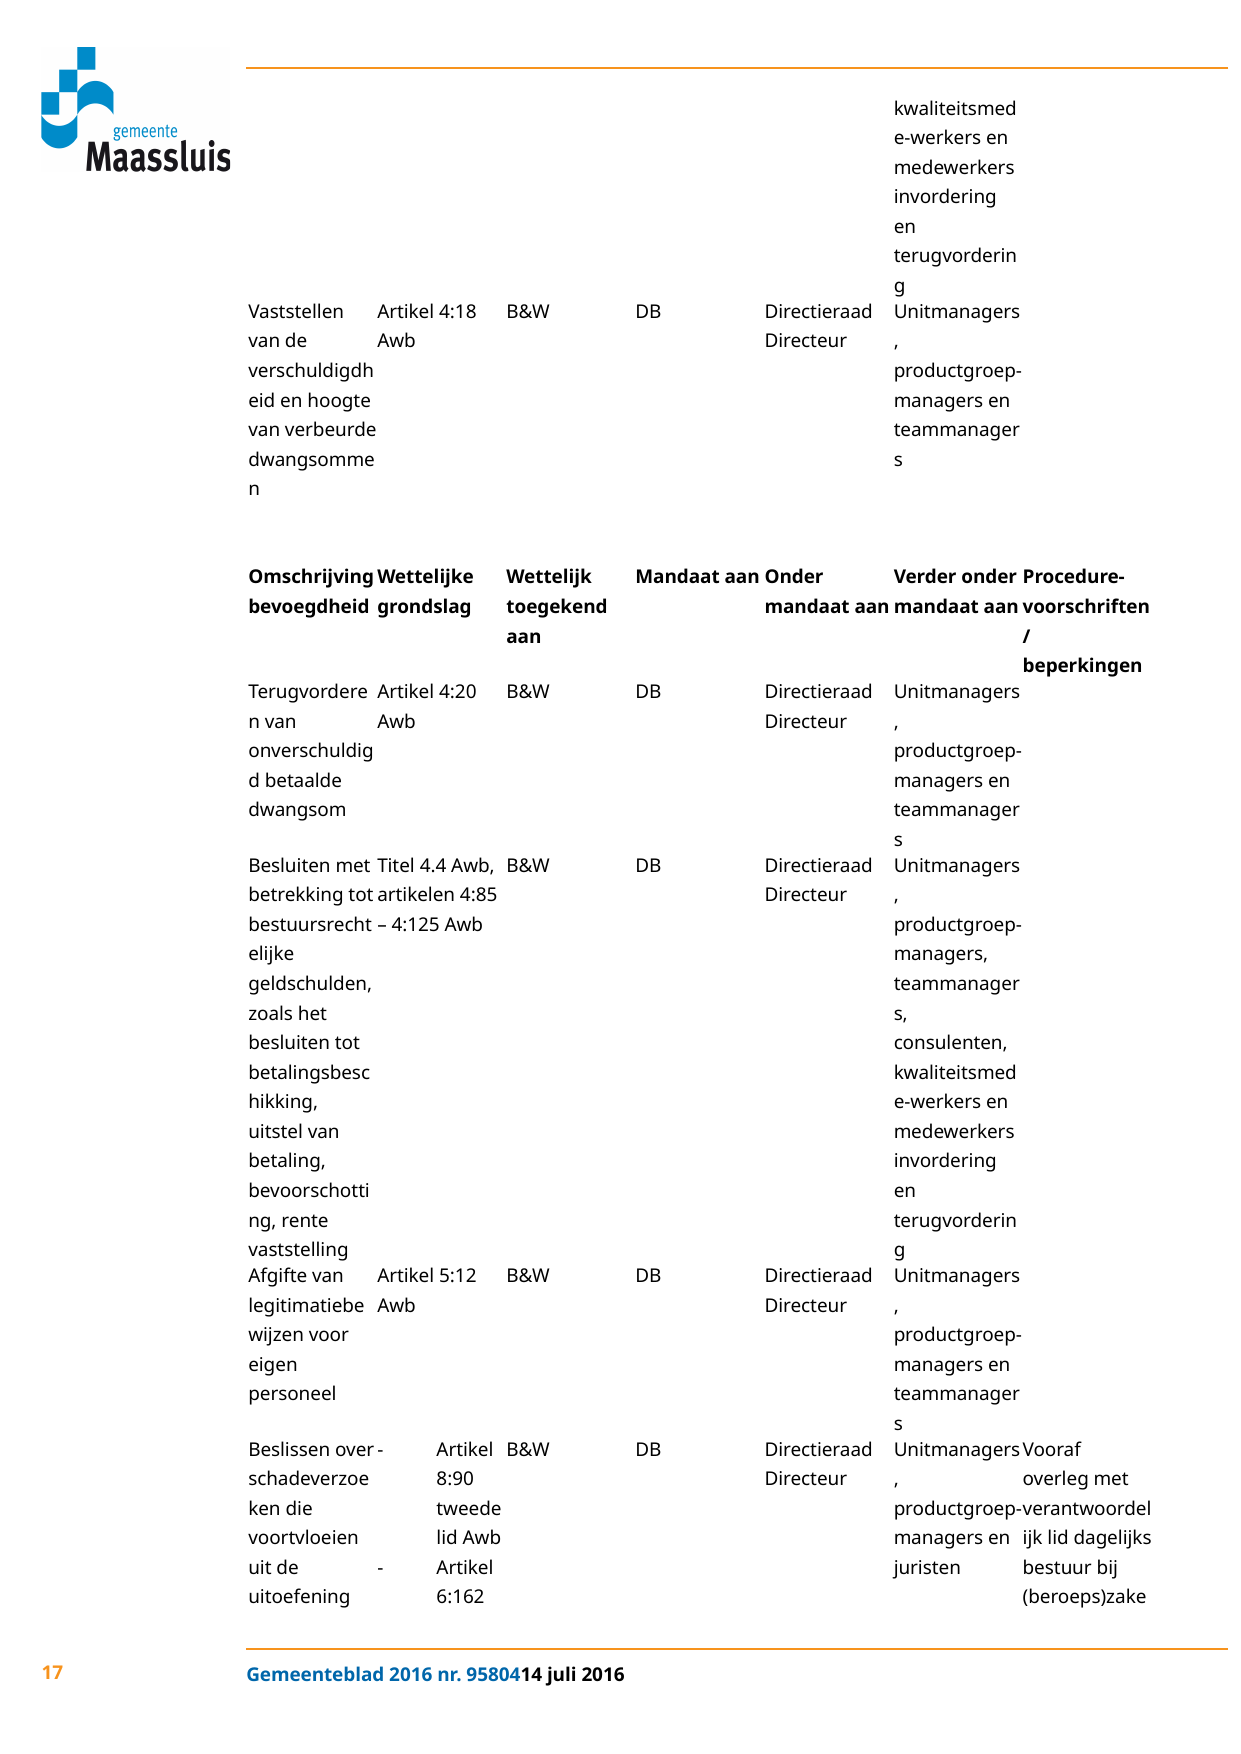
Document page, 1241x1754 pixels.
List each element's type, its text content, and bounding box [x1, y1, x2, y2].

table_cell DB [635, 1436, 764, 1609]
table_cell [1023, 95, 1152, 298]
table_cell B&W [506, 1436, 635, 1609]
table_cell Directieraad Directeur [764, 1262, 893, 1436]
table_cell Titel 4.4 Awb, artikelen 4:85 – 4:125 Awb [377, 852, 506, 1262]
table_cell [1023, 678, 1152, 852]
table_cell Vaststellen van de verschuldigdheid en hoogte van verbeurde dwangsommen [248, 298, 377, 501]
table_header Mandaat aan [635, 564, 764, 678]
picture [41, 47, 231, 172]
table_cell DB [635, 1262, 764, 1436]
table_cell B&W [506, 1262, 635, 1436]
table_header Onder mandaat aan [764, 564, 893, 678]
table_cell kwaliteitsmede-werkers en medewerkers invordering en terugvordering [894, 95, 1022, 298]
table_cell Unitmanagers, productgroep-managers en teammanagers [894, 1262, 1022, 1436]
table_cell [248, 95, 377, 298]
table_header Omschrijving bevoegdheid [248, 564, 377, 678]
table_cell B&W [506, 852, 635, 1262]
table_cell Beslissen over schadeverzoeken die voortvloeien uit de uitoefening [248, 1436, 377, 1609]
table_cell Directieraad Directeur [764, 1436, 893, 1609]
table_cell Directieraad Directeur [764, 298, 893, 501]
table_cell Directieraad Directeur [764, 852, 893, 1262]
table_header Wettelijke grondslag [377, 564, 506, 678]
table_cell Unitmanagers, productgroep-managers, teammanagers, consulenten, kwaliteitsmede-werkers en medewerkers invordering en terugvordering [894, 852, 1022, 1262]
table_cell DB [635, 678, 764, 852]
table_cell DB [635, 298, 764, 501]
table_cell Artikel 5:12 Awb [377, 1262, 506, 1436]
table_header Procedure- voorschriften/ beperkingen [1023, 564, 1152, 678]
table_cell [635, 95, 764, 298]
table_header Verder onder mandaat aan [894, 564, 1022, 678]
table_cell Artikel 4:20 Awb [377, 678, 506, 852]
table_cell [1023, 298, 1152, 501]
picture [41, 47, 77, 92]
table_cell [1023, 852, 1152, 1262]
table_cell Vooraf overleg met verantwoordelijk lid dagelijks bestuur bij (beroeps)zake [1023, 1436, 1152, 1609]
table_cell B&W [506, 298, 635, 501]
table_cell Unitmanagers, productgroep-managers en juristen [894, 1436, 1022, 1609]
table_cell [377, 95, 506, 298]
table_cell Besluiten met betrekking tot bestuursrechtelijke geldschulden, zoals het besluiten tot betalingsbeschikking, uitstel van betaling, bevoorschotting, rente vaststelling [248, 852, 377, 1262]
table_cell DB [635, 852, 764, 1262]
table_cell [506, 95, 635, 298]
table_cell Afgifte van legitimatiebewijzen voor eigen personeel [248, 1262, 377, 1436]
table_cell B&W [506, 678, 635, 852]
table_header Wettelijk toegekend aan [506, 564, 635, 678]
table_cell [1023, 1262, 1152, 1436]
table_cell Artikel 4:18 Awb [377, 298, 506, 501]
table_cell Artikel 8:90 tweede lid Awb Artikel 6:162 [377, 1436, 506, 1609]
table_cell Terugvorderen van onverschuldigd betaalde dwangsom [248, 678, 377, 852]
table_cell [764, 95, 893, 298]
table_cell Unitmanagers, productgroep-managers en teammanagers [894, 298, 1022, 501]
table_cell Directieraad Directeur [764, 678, 893, 852]
table_cell Unitmanagers, productgroep-managers en teammanagers [894, 678, 1022, 852]
